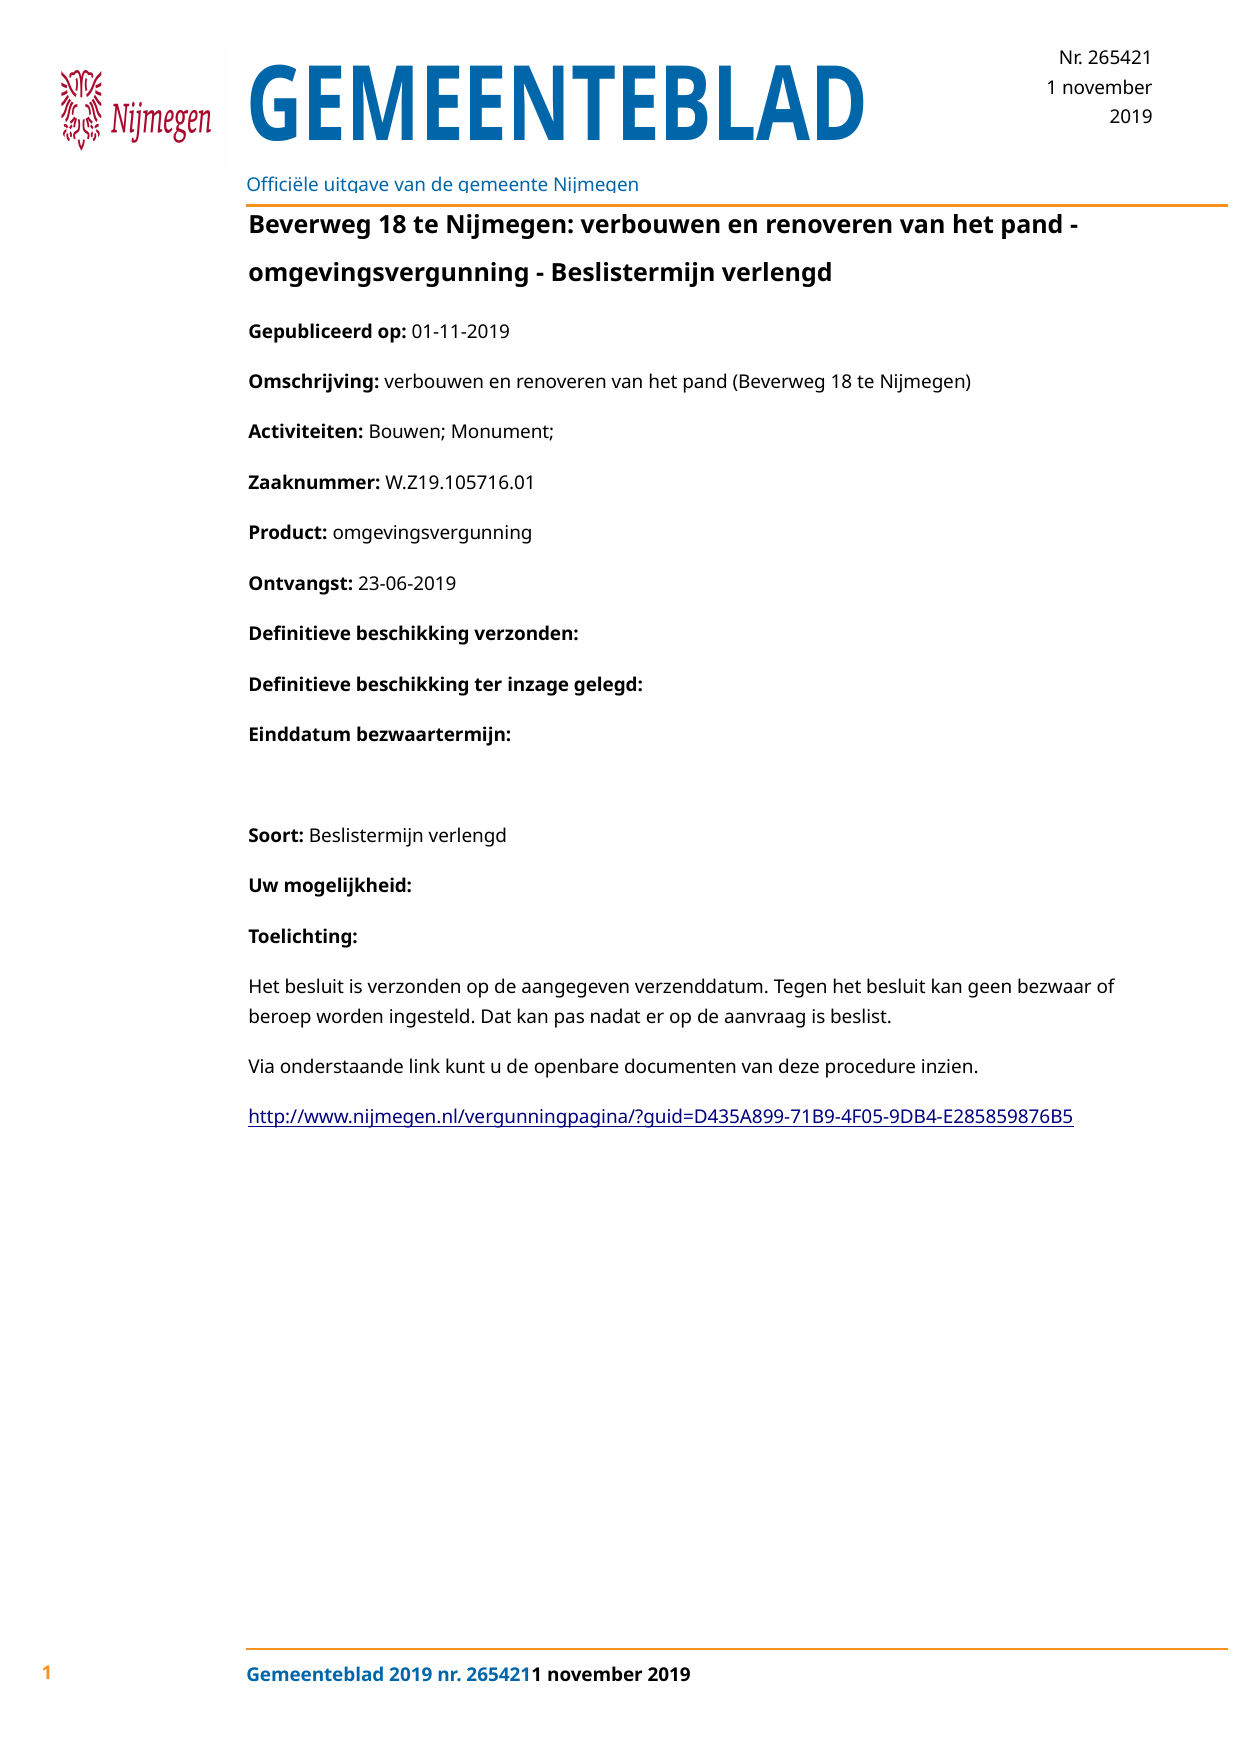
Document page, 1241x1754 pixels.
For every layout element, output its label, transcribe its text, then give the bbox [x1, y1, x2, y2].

text Het besluit is verzonden op de aangegeven verzenddatum. Tegen het besluit kan geen bezwaar of beroep worden ingesteld. Dat kan pas nadat er op de aanvraag is beslist. [248, 973, 1152, 1029]
text Uw mogelijkheid: [248, 872, 1152, 898]
text Activiteiten: Bouwen; Monument; [248, 419, 1152, 444]
picture [41, 47, 231, 172]
text Via onderstaande link kunt u de openbare documenten van deze procedure inzien. [248, 1053, 1152, 1079]
text Omschrijving: verbouwen en renoveren van het pand (Beverweg 18 te Nijmegen) [248, 368, 1152, 394]
text Definitieve beschikking verzonden: [248, 620, 1152, 646]
text http://www.nijmegen.nl/vergunningpagina/?guid=D435A899-71B9-4F05-9DB4-E285859876B5 [248, 1104, 1152, 1129]
text Ontvangst: 23-06-2019 [248, 570, 1152, 596]
text Product: omgevingsvergunning [248, 519, 1152, 545]
text Toelichting: [248, 923, 1152, 949]
text Soort: Beslistermijn verlengd [248, 822, 1152, 848]
text Beverweg 18 te Nijmegen: verbouwen en renoveren van het pand - omgevingsvergunning - Beslistermijn verlengd [248, 207, 1152, 288]
text Definitieve beschikking ter inzage gelegd: [248, 671, 1152, 697]
text Einddatum bezwaartermijn: [248, 721, 1152, 747]
text Gepubliceerd op: 01-11-2019 [248, 318, 1152, 344]
text Zaaknummer: W.Z19.105716.01 [248, 469, 1152, 495]
